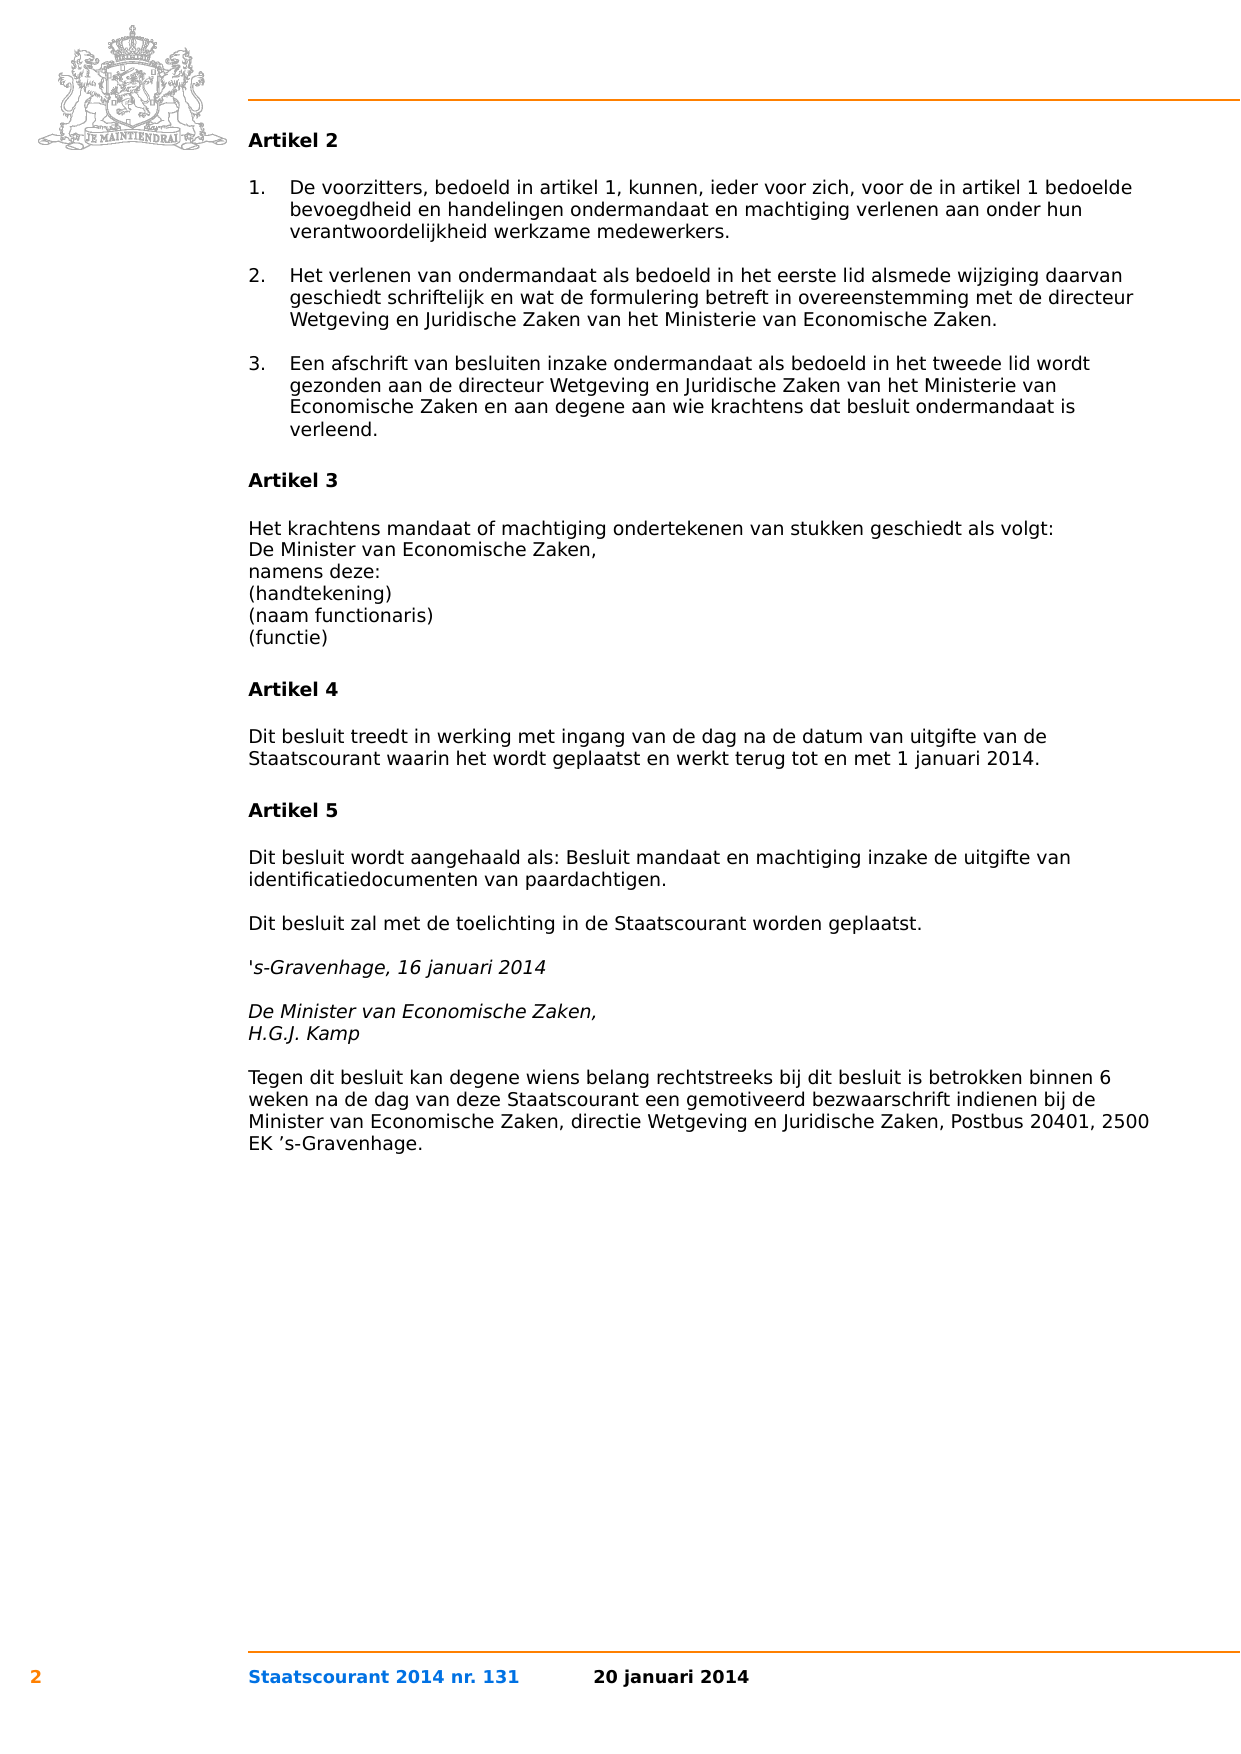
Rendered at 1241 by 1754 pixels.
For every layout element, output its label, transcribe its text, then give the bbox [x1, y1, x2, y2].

subtitle Artikel 3 [248, 470, 1163, 492]
text Dit besluit wordt aangehaald als: Besluit mandaat en machtiging inzake de uitgifte van identificatiedocumenten van paardachtigen. [248, 847, 1163, 891]
text Het krachtens mandaat of machtiging ondertekenen van stukken geschiedt als volgt: [248, 517, 1163, 539]
text 3. Een afschrift van besluiten inzake ondermandaat als bedoeld in het tweede lid wordt gezonden aan de directeur Wetgeving en Juridische Zaken van het Ministerie van Economische Zaken en aan degene aan wie krachtens dat besluit ondermandaat is verleend. [248, 352, 1163, 440]
text De Minister van Economische Zaken, [248, 539, 1163, 561]
text Tegen dit besluit kan degene wiens belang rechtstreeks bij dit besluit is betrokken binnen 6 weken na de dag van deze Staatscourant een gemotiveerd bezwaarschrift indienen bij de Minister van Economische Zaken, directie Wetgeving en Juridische Zaken, Postbus 20401, 2500 EK ’s-Gravenhage. [248, 1067, 1163, 1154]
picture [38, 25, 227, 150]
text namens deze: [248, 561, 1163, 583]
text (functie) [248, 627, 1163, 649]
subtitle Artikel 4 [248, 679, 1163, 701]
text Dit besluit zal met de toelichting in de Staatscourant worden geplaatst. [248, 913, 1163, 935]
subtitle Artikel 2 [248, 130, 1163, 152]
subtitle Artikel 5 [248, 800, 1163, 822]
text De Minister van Economische Zaken, H.G.J. Kamp [248, 1001, 1163, 1045]
text (naam functionaris) [248, 605, 1163, 627]
text 2. Het verlenen van ondermandaat als bedoeld in het eerste lid alsmede wijziging daarvan geschiedt schriftelijk en wat de formulering betreft in overeenstemming met de directeur Wetgeving en Juridische Zaken van het Ministerie van Economische Zaken. [248, 265, 1163, 331]
text Dit besluit treedt in werking met ingang van de dag na de datum van uitgifte van de Staatscourant waarin het wordt geplaatst en werkt terug tot en met 1 januari 2014. [248, 726, 1163, 770]
text 's-Gravenhage, 16 januari 2014 [248, 957, 1163, 979]
text (handtekening) [248, 583, 1163, 605]
text 1. De voorzitters, bedoeld in artikel 1, kunnen, ieder voor zich, voor de in artikel 1 bedoelde bevoegdheid en handelingen ondermandaat en machtiging verlenen aan onder hun verantwoordelijkheid werkzame medewerkers. [248, 177, 1163, 243]
